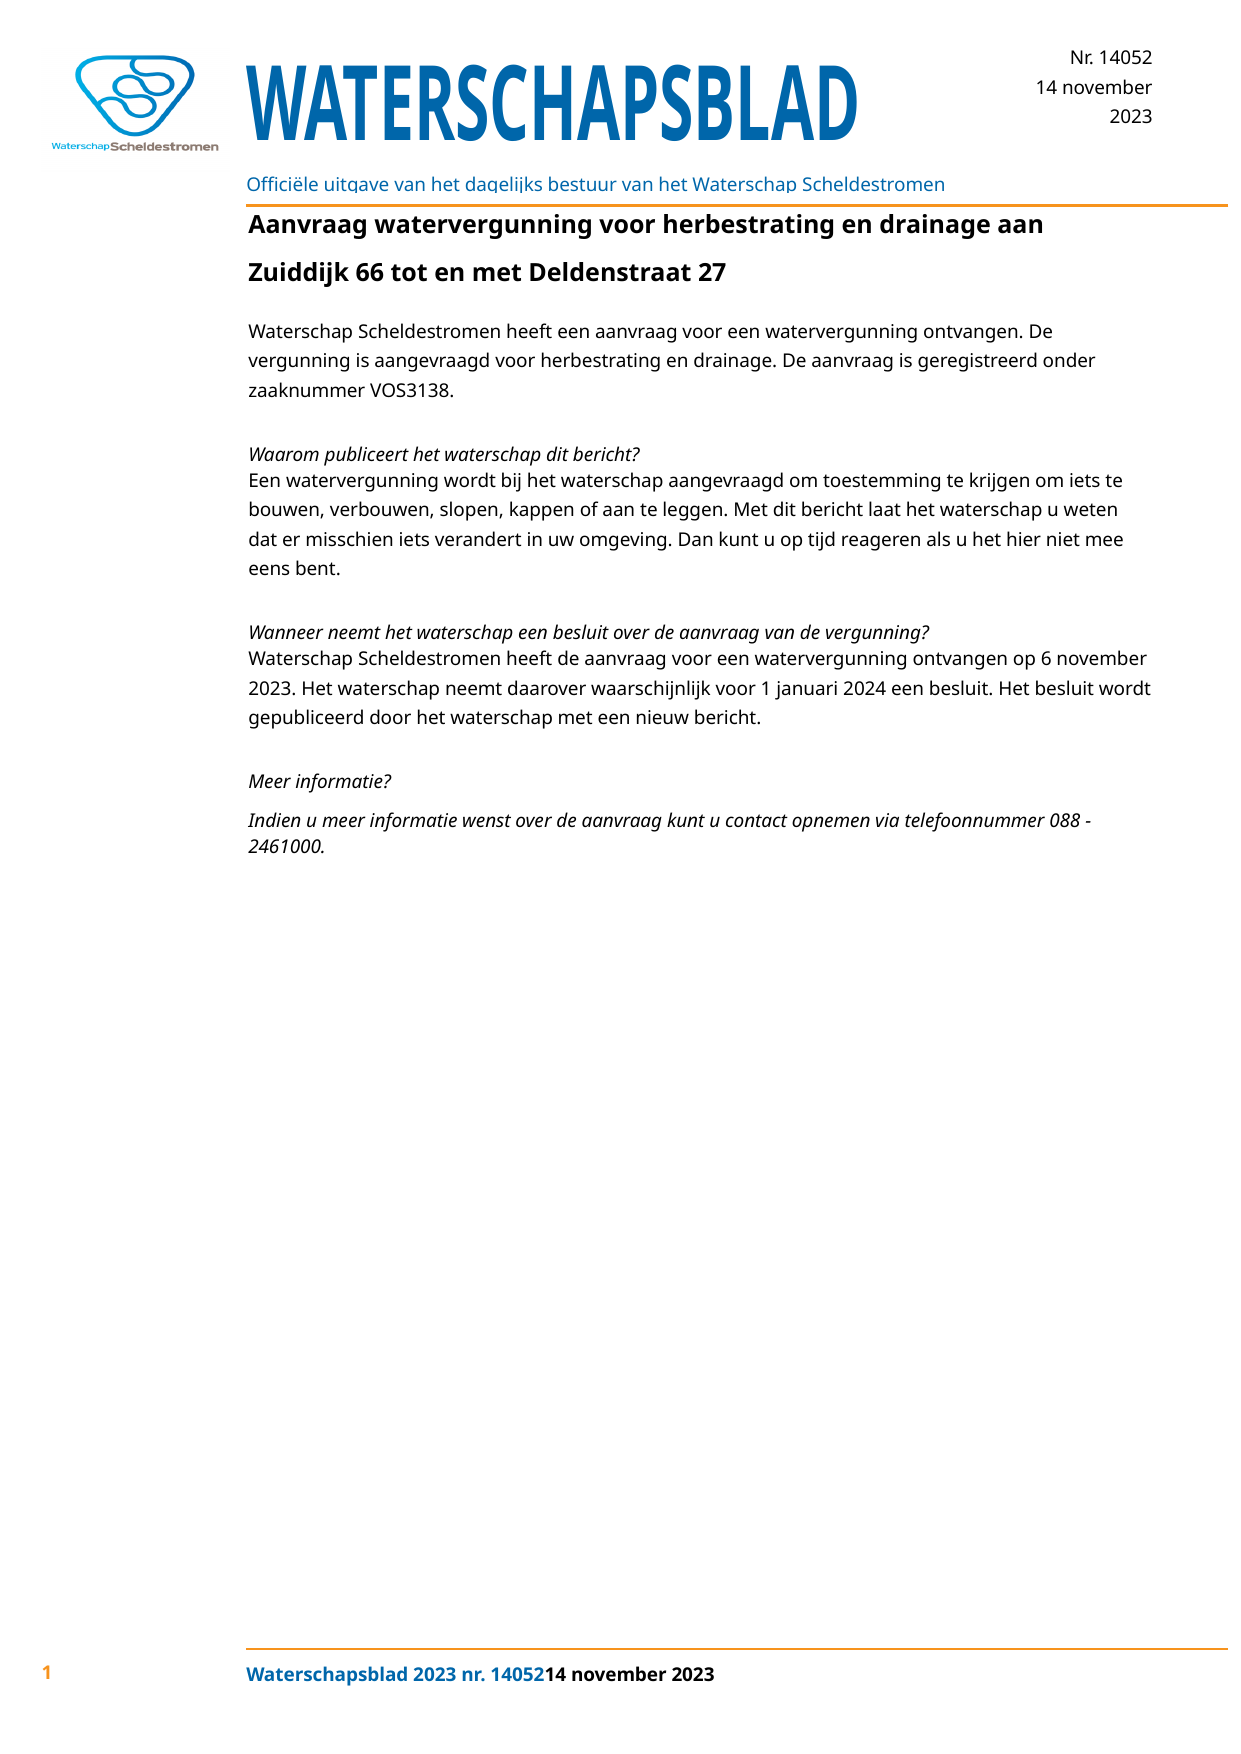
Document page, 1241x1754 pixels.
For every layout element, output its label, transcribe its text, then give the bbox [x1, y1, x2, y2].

text Waterschap Scheldestromen heeft een aanvraag voor een watervergunning ontvangen. De vergunning is aangevraagd voor herbestrating en drainage. De aanvraag is geregistreerd onder zaaknummer VOS3138. [248, 318, 1152, 403]
text Indien u meer informatie wenst over de aanvraag kunt u contact opnemen via telefoonnummer 088 - 2461000. [248, 808, 1152, 859]
text Aanvraag watervergunning voor herbestrating en drainage aan Zuiddijk 66 tot en met Deldenstraat 27 [248, 207, 1152, 288]
text Waarom publiceert het waterschap dit bericht? [248, 441, 1152, 467]
text Wanneer neemt het waterschap een besluit over de aanvraag van de vergunning? [248, 619, 1152, 645]
text Waterschap Scheldestromen heeft de aanvraag voor een watervergunning ontvangen op 6 november 2023. Het waterschap neemt daarover waarschijnlijk voor 1 januari 2024 een besluit. Het besluit wordt gepubliceerd door het waterschap met een nieuw bericht. [248, 645, 1152, 730]
text Een watervergunning wordt bij het waterschap aangevraagd om toestemming te krijgen om iets te bouwen, verbouwen, slopen, kappen of aan te leggen. Met dit bericht laat het waterschap u weten dat er misschien iets verandert in uw omgeving. Dan kunt u op tijd reageren als u het hier niet mee eens bent. [248, 467, 1152, 581]
text Meer informatie? [248, 768, 1152, 794]
picture [41, 47, 231, 172]
